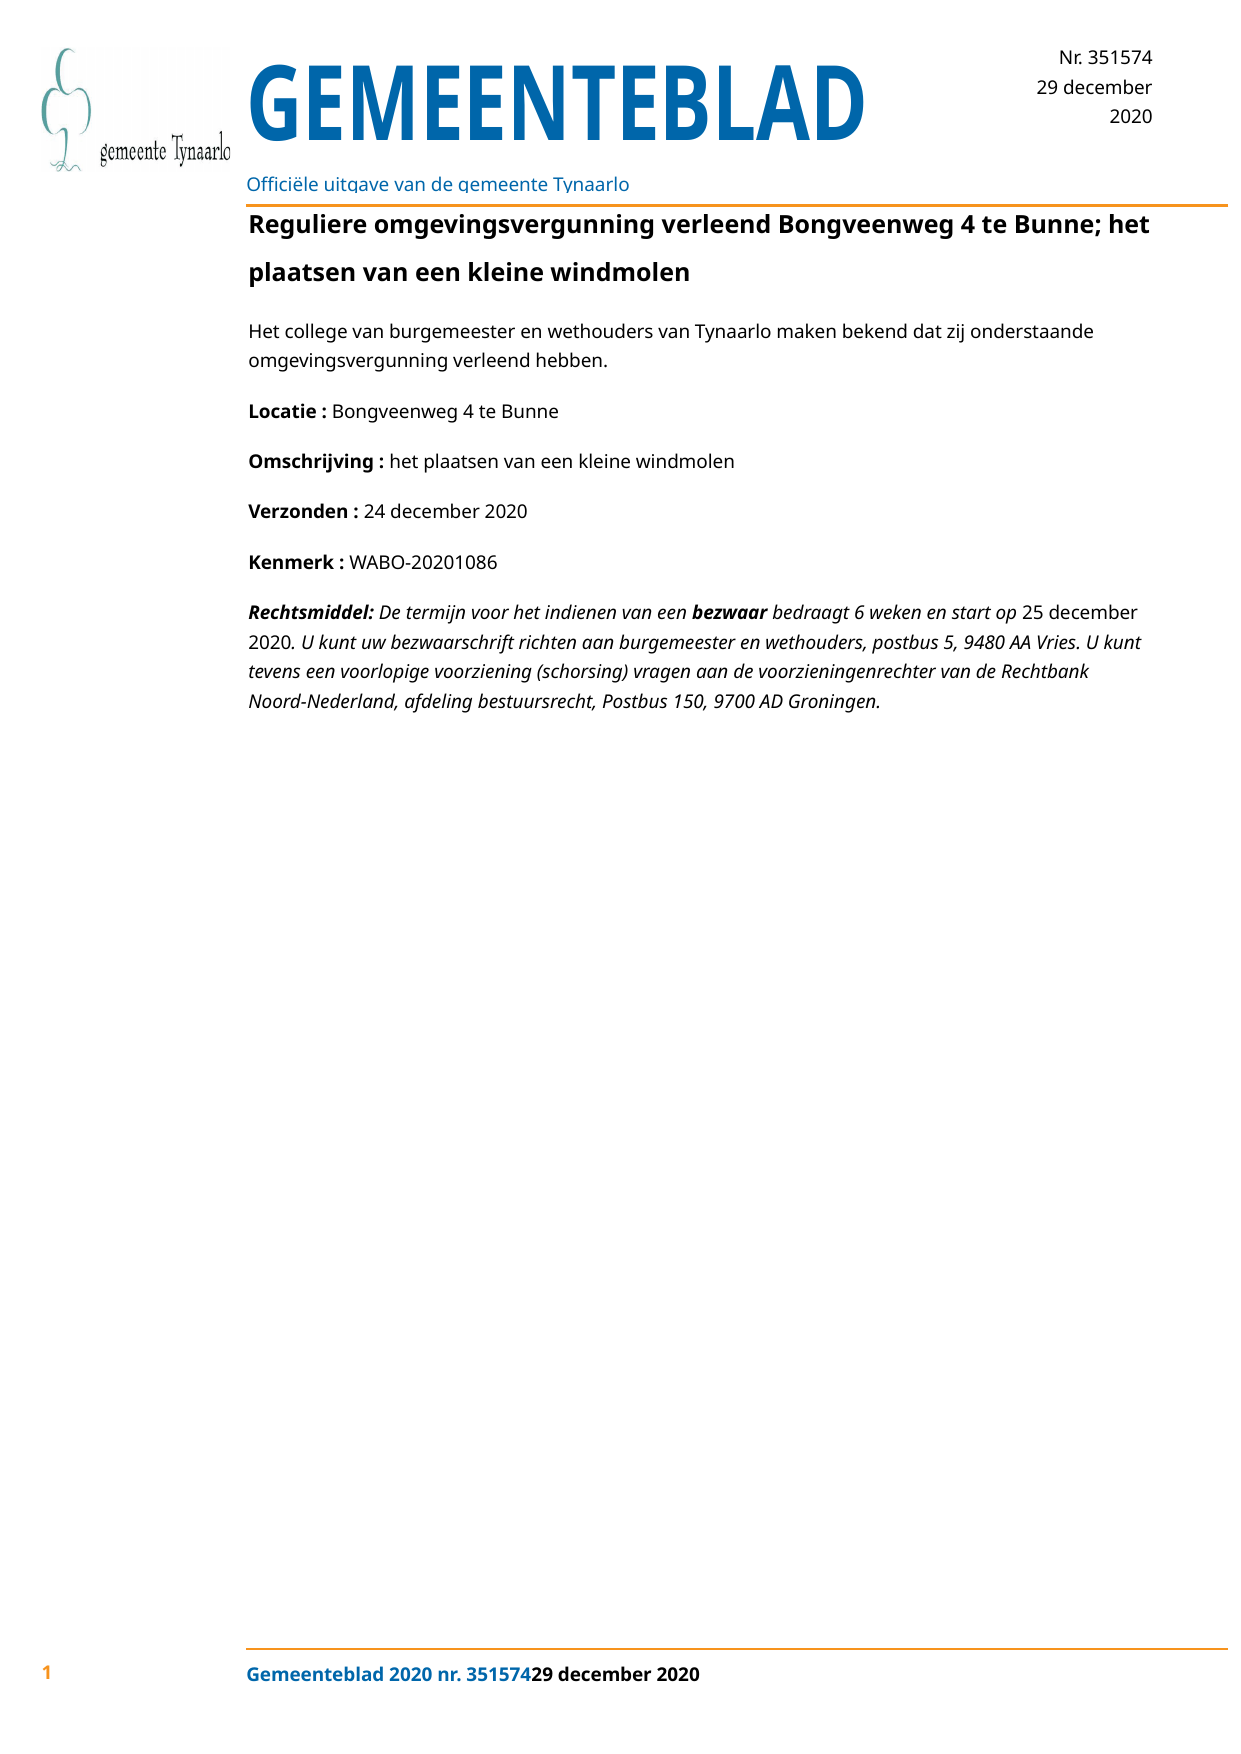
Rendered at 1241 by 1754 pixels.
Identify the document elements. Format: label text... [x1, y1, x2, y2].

text Verzonden : 24 december 2020 [248, 499, 1152, 524]
picture [41, 47, 231, 172]
text Locatie : Bongveenweg 4 te Bunne [248, 398, 1152, 424]
text Kenmerk : WABO-20201086 [248, 549, 1152, 575]
text Rechtsmiddel: De termijn voor het indienen van een bezwaar bedraagt 6 weken en start op 25 december 2020. U kunt uw bezwaarschrift richten aan burgemeester en wethouders, postbus 5, 9480 AA Vries. U kunt tevens een voorlopige voorziening (schorsing) vragen aan de voorzieningenrechter van de Rechtbank Noord-Nederland, afdeling bestuursrecht, Postbus 150, 9700 AD Groningen. [248, 599, 1152, 714]
text Reguliere omgevingsvergunning verleend Bongveenweg 4 te Bunne; het plaatsen van een kleine windmolen [248, 207, 1152, 288]
text Omschrijving : het plaatsen van een kleine windmolen [248, 448, 1152, 474]
text Het college van burgemeester en wethouders van Tynaarlo maken bekend dat zij onderstaande omgevingsvergunning verleend hebben. [248, 318, 1152, 373]
